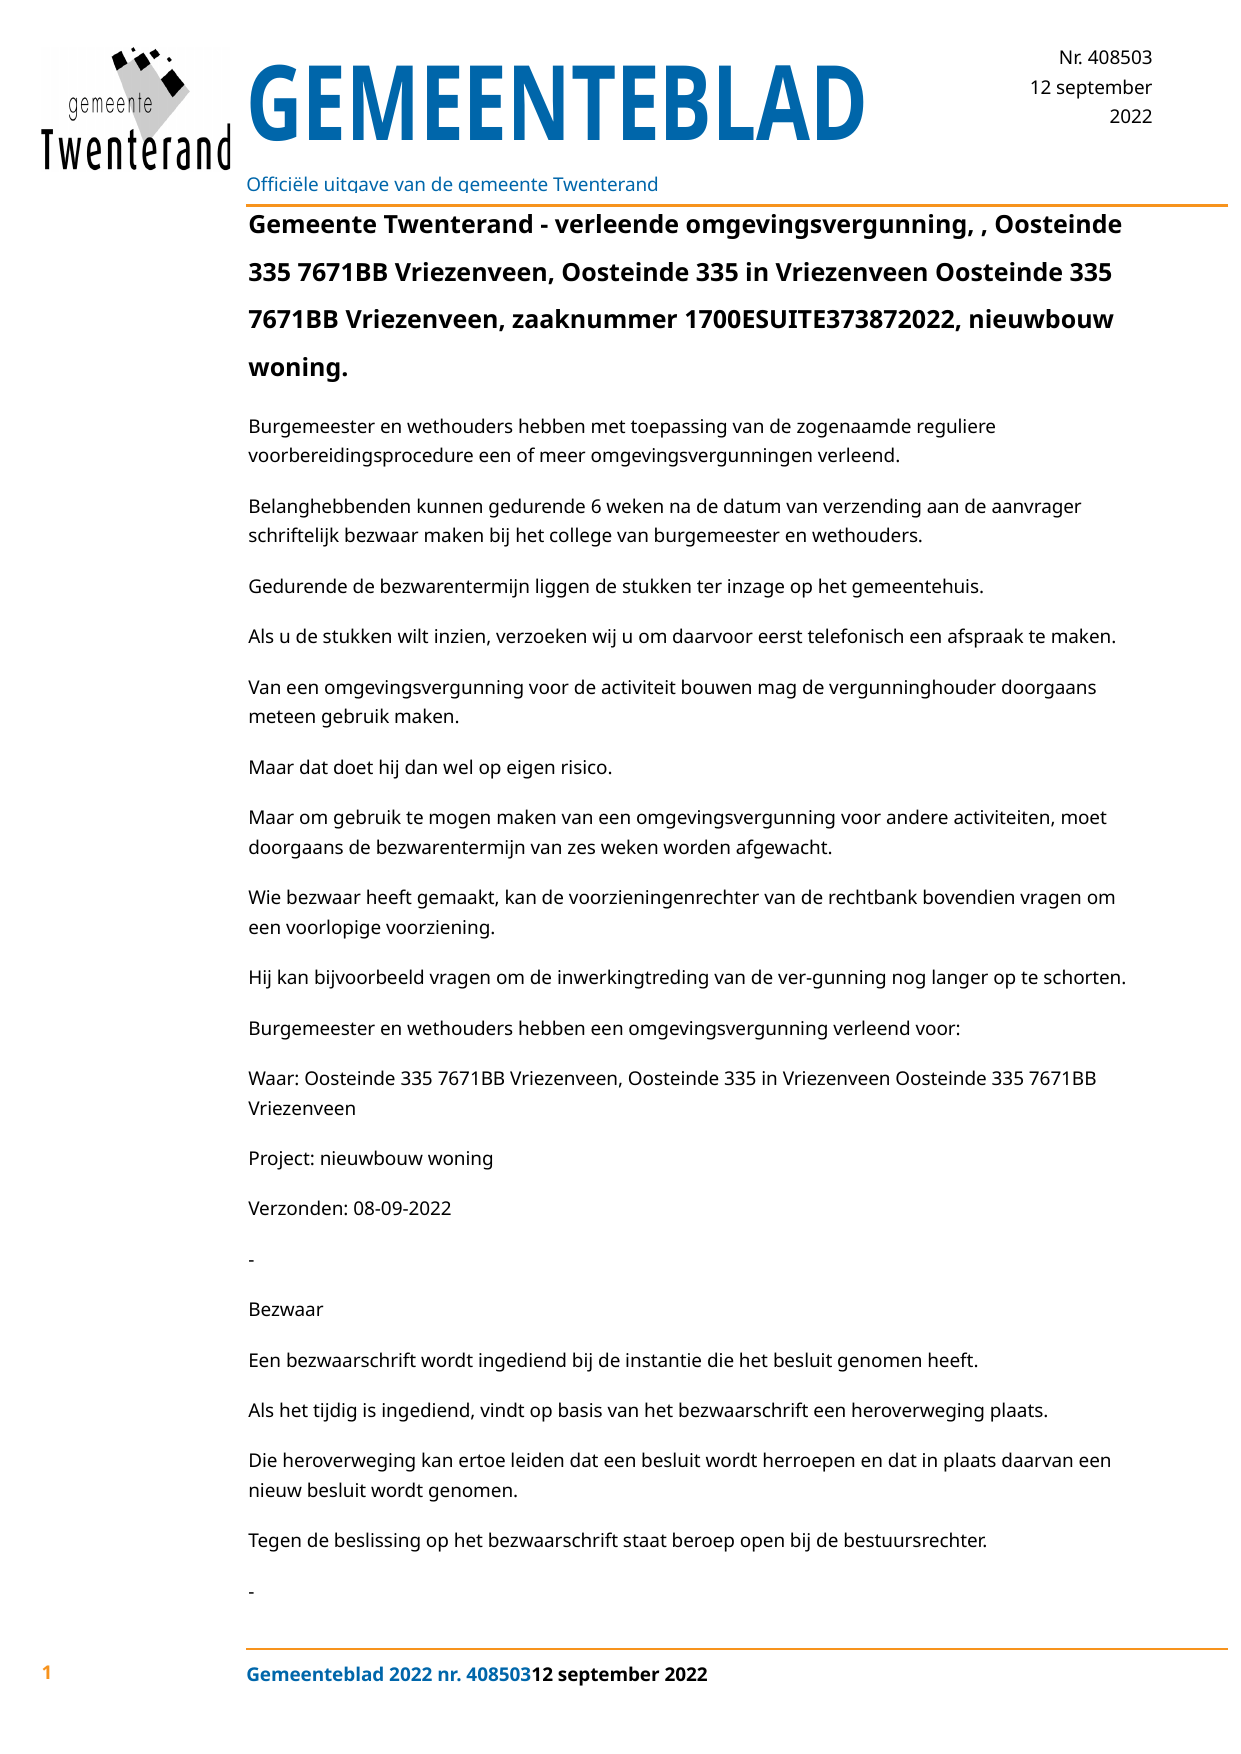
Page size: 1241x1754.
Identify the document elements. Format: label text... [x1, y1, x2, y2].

text Als u de stukken wilt inzien, verzoeken wij u om daarvoor eerst telefonisch een afspraak te maken. [248, 623, 1152, 649]
text Project: nieuwbouw woning [248, 1145, 1152, 1171]
text Van een omgevingsvergunning voor de activiteit bouwen mag de vergunninghouder doorgaans meteen gebruik maken. [248, 674, 1152, 729]
text - [248, 1578, 1152, 1604]
text Tegen de beslissing op het bezwaarschrift staat beroep open bij de bestuursrechter. [248, 1528, 1152, 1553]
text Verzonden: 08-09-2022 [248, 1196, 1152, 1221]
text Hij kan bijvoorbeeld vragen om de inwerkingtreding van de ver-gunning nog langer op te schorten. [248, 964, 1152, 990]
text Wie bezwaar heeft gemaakt, kan de voorzieningenrechter van de rechtbank bovendien vragen om een voorlopige voorziening. [248, 884, 1152, 940]
text Een bezwaarschrift wordt ingediend bij de instantie die het besluit genomen heeft. [248, 1347, 1152, 1373]
text Gedurende de bezwarentermijn liggen de stukken ter inzage op het gemeentehuis. [248, 573, 1152, 599]
text - [248, 1246, 1152, 1272]
text Als het tijdig is ingediend, vindt op basis van het bezwaarschrift een heroverweging plaats. [248, 1397, 1152, 1423]
picture [41, 47, 231, 172]
text Waar: Oosteinde 335 7671BB Vriezenveen, Oosteinde 335 in Vriezenveen Oosteinde 335 7671BB Vriezenveen [248, 1065, 1152, 1121]
text Gemeente Twenterand - verleende omgevingsvergunning, , Oosteinde 335 7671BB Vriezenveen, Oosteinde 335 in Vriezenveen Oosteinde 335 7671BB Vriezenveen, zaaknummer 1700ESUITE373872022, nieuwbouw woning. [248, 207, 1152, 384]
text Burgemeester en wethouders hebben een omgevingsvergunning verleend voor: [248, 1015, 1152, 1041]
text Maar dat doet hij dan wel op eigen risico. [248, 754, 1152, 780]
text Die heroverweging kan ertoe leiden dat een besluit wordt herroepen en dat in plaats daarvan een nieuw besluit wordt genomen. [248, 1448, 1152, 1503]
text Bezwaar [248, 1296, 1152, 1322]
text Burgemeester en wethouders hebben met toepassing van de zogenaamde reguliere voorbereidingsprocedure een of meer omgevingsvergunningen verleend. [248, 413, 1152, 468]
text Maar om gebruik te mogen maken van een omgevingsvergunning voor andere activiteiten, moet doorgaans de bezwarentermijn van zes weken worden afgewacht. [248, 804, 1152, 860]
text Belanghebbenden kunnen gedurende 6 weken na de datum van verzending aan de aanvrager schriftelijk bezwaar maken bij het college van burgemeester en wethouders. [248, 493, 1152, 548]
